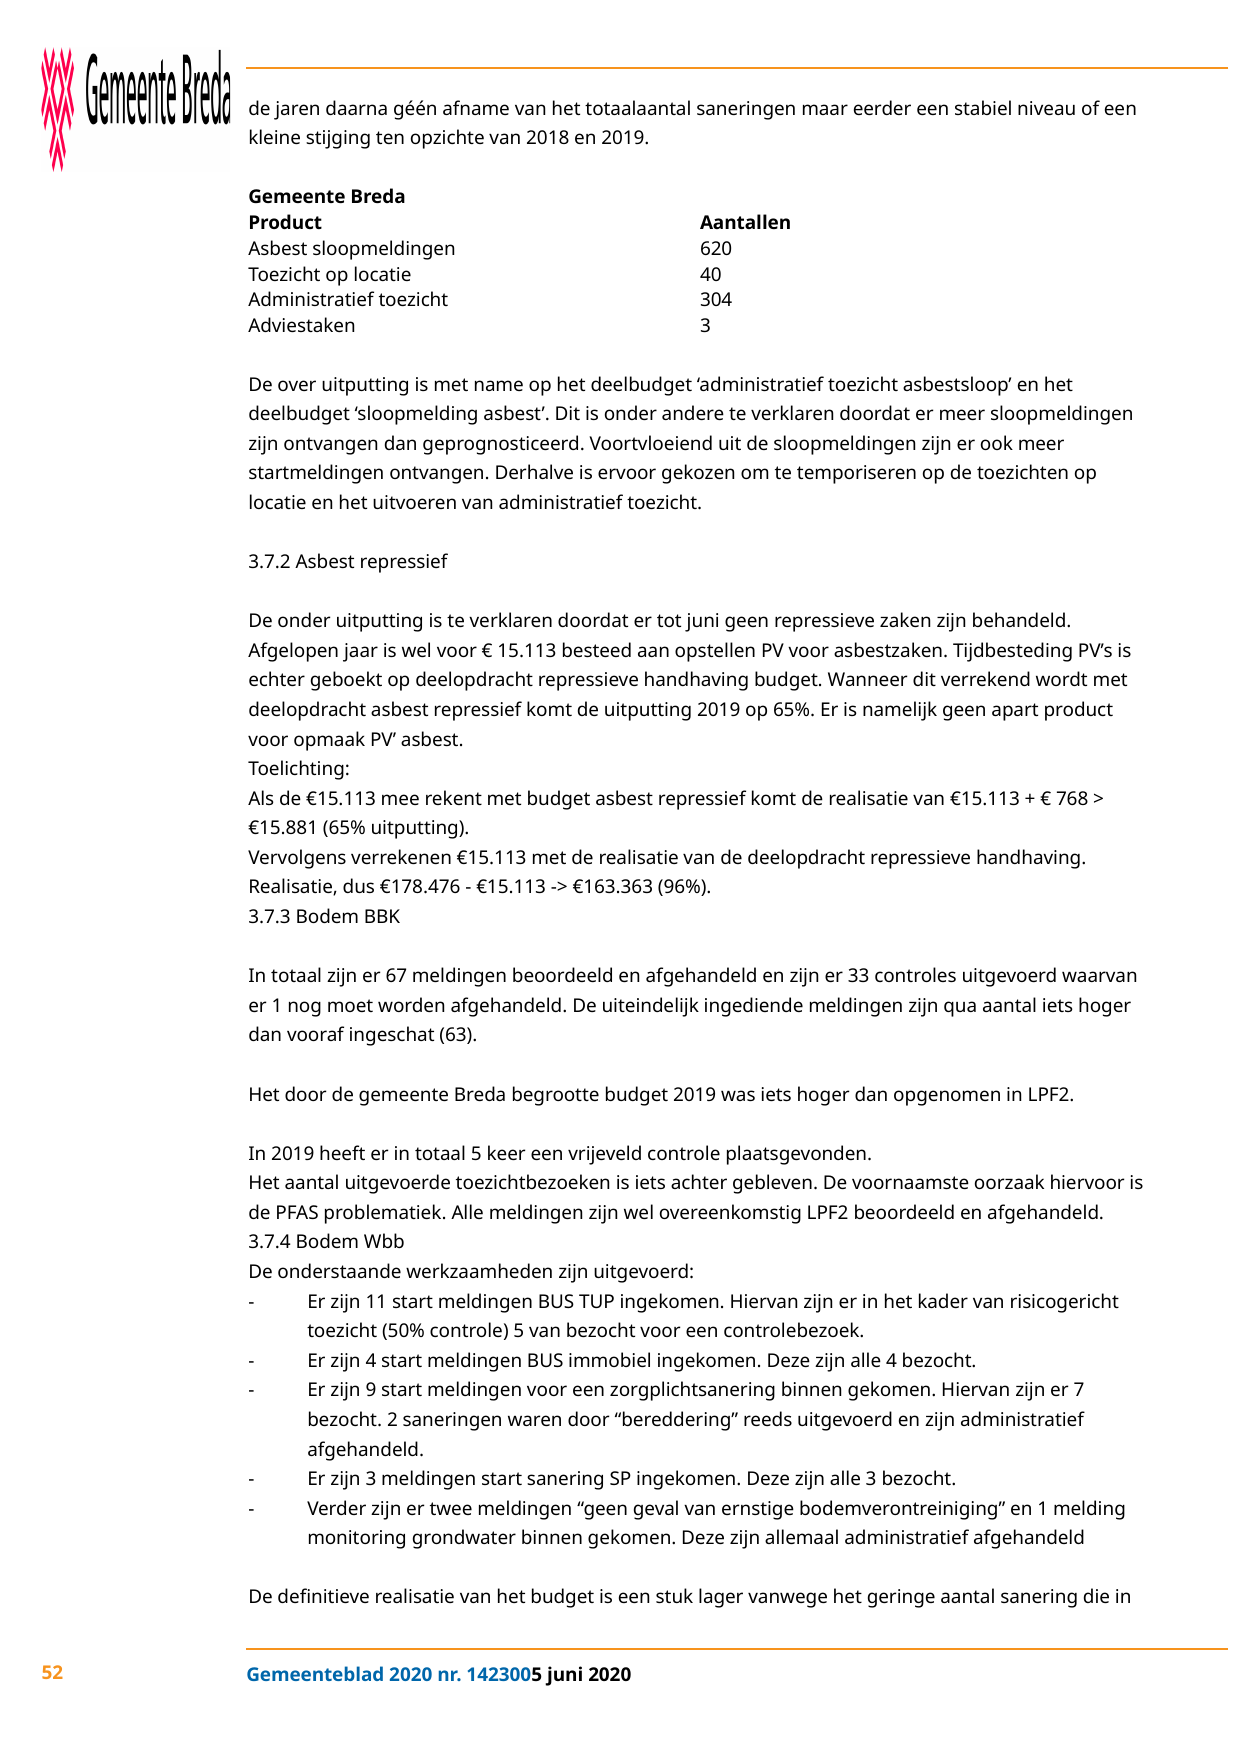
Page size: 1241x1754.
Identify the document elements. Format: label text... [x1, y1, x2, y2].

table_cell 3 [700, 312, 1152, 338]
table_cell 620 [700, 235, 1152, 261]
list Er zijn 4 start meldingen BUS immobiel ingekomen. Deze zijn alle 4 bezocht. [248, 1347, 1152, 1373]
text In totaal zijn er 67 meldingen beoordeeld en afgehandeld en zijn er 33 controles uitgevoerd waarvan er 1 nog moet worden afgehandeld. De uiteindelijk ingediende meldingen zijn qua aantal iets hoger dan vooraf ingeschat (63). [248, 962, 1152, 1047]
text De onderstaande werkzaamheden zijn uitgevoerd: [248, 1258, 1152, 1284]
text Het aantal uitgevoerde toezichtbezoeken is iets achter gebleven. De voornaamste oorzaak hiervoor is de PFAS problematiek. Alle meldingen zijn wel overeenkomstig LPF2 beoordeeld en afgehandeld. 3.7.4 Bodem Wbb [248, 1169, 1152, 1254]
picture [41, 47, 231, 172]
table_cell Aantallen [700, 209, 1152, 235]
text De definitieve realisatie van het budget is een stuk lager vanwege het geringe aantal sanering die in [248, 1584, 1152, 1609]
list Er zijn 3 meldingen start sanering SP ingekomen. Deze zijn alle 3 bezocht. [248, 1465, 1152, 1491]
text De over uitputting is met name op het deelbudget ‘administratief toezicht asbestsloop’ en het deelbudget ‘sloopmelding asbest’. Dit is onder andere te verklaren doordat er meer sloopmeldingen zijn ontvangen dan geprognosticeerd. Voortvloeiend uit de sloopmeldingen zijn er ook meer startmeldingen ontvangen. Derhalve is ervoor gekozen om te temporiseren op de toezichten op locatie en het uitvoeren van administratief toezicht. [248, 371, 1152, 515]
table_cell Product [248, 209, 700, 235]
list Er zijn 11 start meldingen BUS TUP ingekomen. Hiervan zijn er in het kader van risicogericht toezicht (50% controle) 5 van bezocht voor een controlebezoek. [248, 1288, 1152, 1343]
text Het door de gemeente Breda begrootte budget 2019 was iets hoger dan opgenomen in LPF2. [248, 1081, 1152, 1107]
table_header Gemeente Breda [248, 184, 1152, 209]
table_cell Toezicht op locatie [248, 261, 700, 287]
list Verder zijn er twee meldingen “geen geval van ernstige bodemverontreiniging” en 1 melding monitoring grondwater binnen gekomen. Deze zijn allemaal administratief afgehandeld [248, 1495, 1152, 1550]
text Toelichting: [248, 755, 1152, 781]
text In 2019 heeft er in totaal 5 keer een vrijeveld controle plaatsgevonden. [248, 1140, 1152, 1166]
text de jaren daarna géén afname van het totaalaantal saneringen maar eerder een stabiel niveau of een kleine stijging ten opzichte van 2018 en 2019. [248, 95, 1152, 150]
table_cell Adviestaken [248, 312, 700, 338]
text 3.7.3 Bodem BBK [248, 903, 1152, 929]
text 3.7.2 Asbest repressief [248, 548, 1152, 574]
text Vervolgens verrekenen €15.113 met de realisatie van de deelopdracht repressieve handhaving. Realisatie, dus €178.476 - €15.113 -> €163.363 (96%). [248, 844, 1152, 899]
table_cell Administratief toezicht [248, 287, 700, 312]
list Er zijn 9 start meldingen voor een zorgplichtsanering binnen gekomen. Hiervan zijn er 7 bezocht. 2 saneringen waren door “bereddering” reeds uitgevoerd en zijn administratief afgehandeld. [248, 1377, 1152, 1462]
table_cell 304 [700, 287, 1152, 312]
table_cell 40 [700, 261, 1152, 287]
table_cell Asbest sloopmeldingen [248, 235, 700, 261]
text De onder uitputting is te verklaren doordat er tot juni geen repressieve zaken zijn behandeld. Afgelopen jaar is wel voor € 15.113 besteed aan opstellen PV voor asbestzaken. Tijdbesteding PV’s is echter geboekt op deelopdracht repressieve handhaving budget. Wanneer dit verrekend wordt met deelopdracht asbest repressief komt de uitputting 2019 op 65%. Er is namelijk geen apart product voor opmaak PV’ asbest. [248, 607, 1152, 752]
text Als de €15.113 mee rekent met budget asbest repressief komt de realisatie van €15.113 + € 768 > €15.881 (65% uitputting). [248, 785, 1152, 840]
